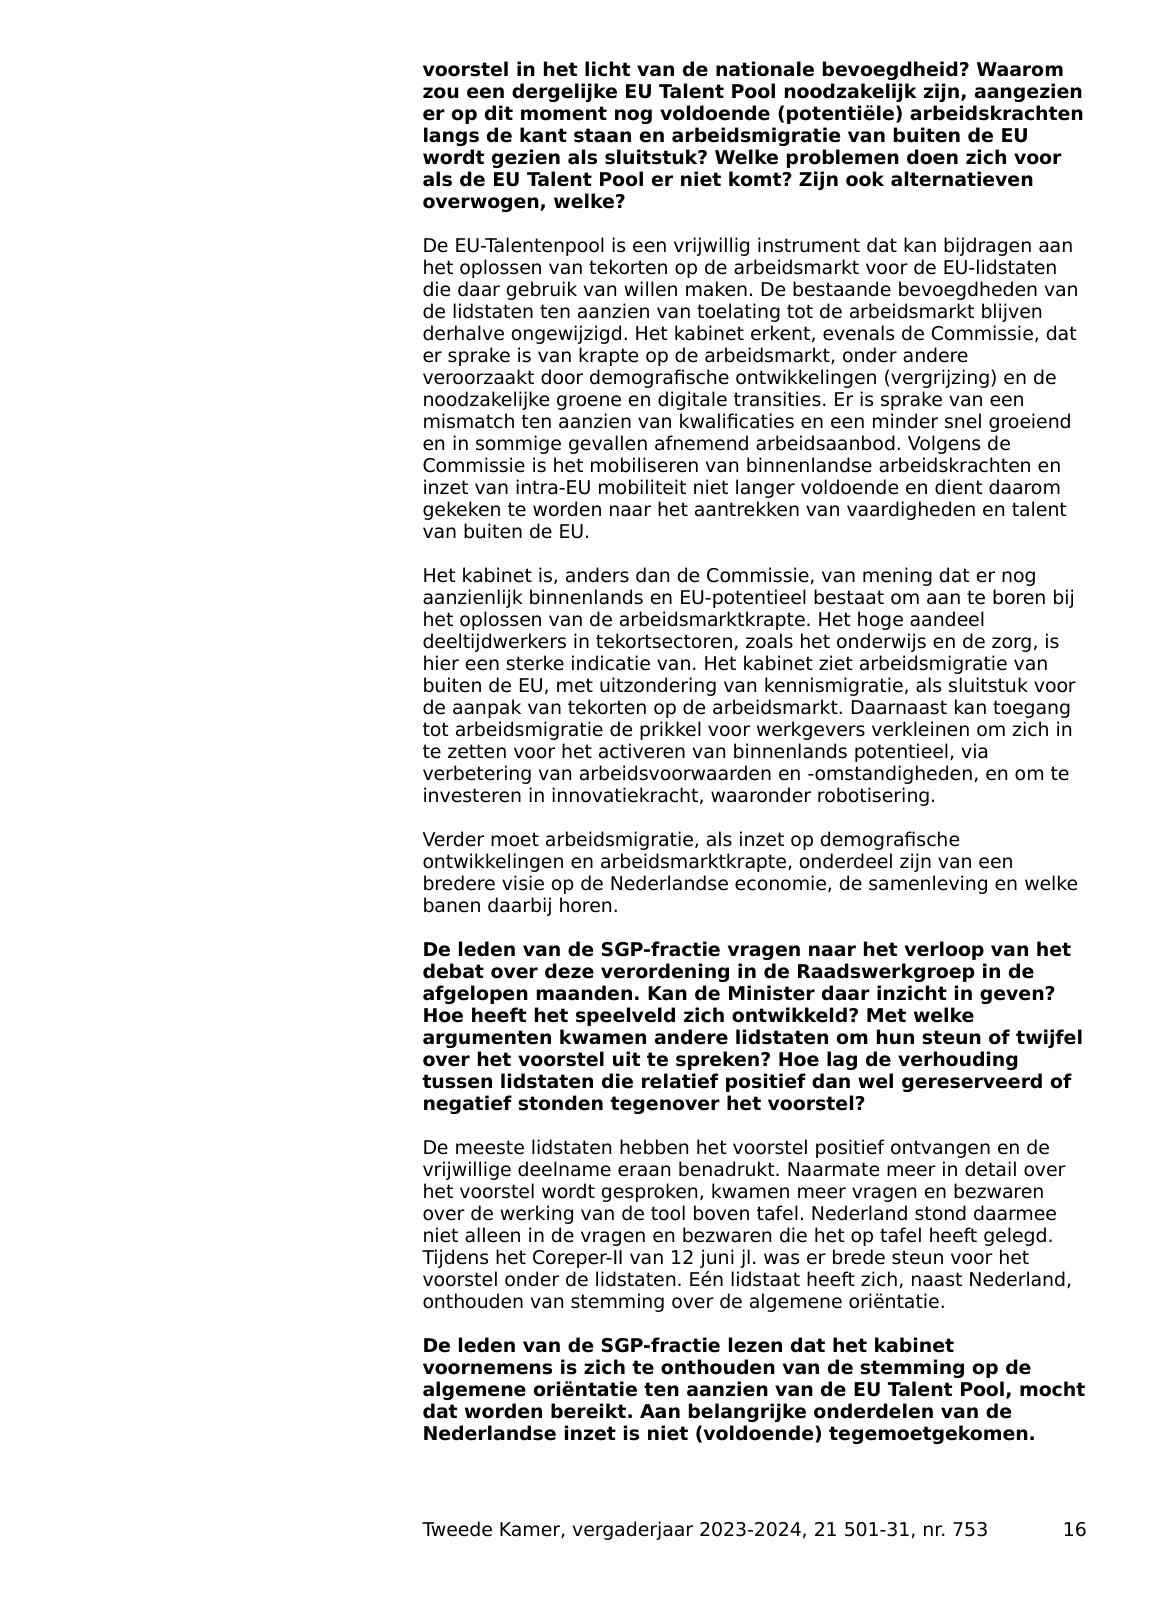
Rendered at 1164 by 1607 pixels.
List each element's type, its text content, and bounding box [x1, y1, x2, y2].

text De leden van de SGP-fractie lezen dat het kabinet voornemens is zich te onthouden van de stemming op de algemene oriëntatie ten aanzien van de EU Talent Pool, mocht dat worden bereikt. Aan belangrijke onderdelen van de Nederlandse inzet is niet (voldoende) tegemoetgekomen. [422, 1335, 1087, 1445]
text Het kabinet is, anders dan de Commissie, van mening dat er nog aanzienlijk binnenlands en EU-potentieel bestaat om aan te boren bij het oplossen van de arbeidsmarktkrapte. Het hoge aandeel deeltijdwerkers in tekortsectoren, zoals het onderwijs en de zorg, is hier een sterke indicatie van. Het kabinet ziet arbeidsmigratie van buiten de EU, met uitzondering van kennismigratie, als sluitstuk voor de aanpak van tekorten op de arbeidsmarkt. Daarnaast kan toegang tot arbeidsmigratie de prikkel voor werkgevers verkleinen om zich in te zetten voor het activeren van binnenlands potentieel, via verbetering van arbeidsvoorwaarden en -omstandigheden, en om te investeren in innovatiekracht, waaronder robotisering. [422, 565, 1087, 807]
text De EU-Talentenpool is een vrijwillig instrument dat kan bijdragen aan het oplossen van tekorten op de arbeidsmarkt voor de EU-lidstaten die daar gebruik van willen maken. De bestaande bevoegdheden van de lidstaten ten aanzien van toelating tot de arbeidsmarkt blijven derhalve ongewijzigd. Het kabinet erkent, evenals de Commissie, dat er sprake is van krapte op de arbeidsmarkt, onder andere veroorzaakt door demografische ontwikkelingen (vergrijzing) en de noodzakelijke groene en digitale transities. Er is sprake van een mismatch ten aanzien van kwalificaties en een minder snel groeiend en in sommige gevallen afnemend arbeidsaanbod. Volgens de Commissie is het mobiliseren van binnenlandse arbeidskrachten en inzet van intra-EU mobiliteit niet langer voldoende en dient daarom gekeken te worden naar het aantrekken van vaardigheden en talent van buiten de EU. [422, 235, 1087, 543]
text Verder moet arbeidsmigratie, als inzet op demografische ontwikkelingen en arbeidsmarktkrapte, onderdeel zijn van een bredere visie op de Nederlandse economie, de samenleving en welke banen daarbij horen. [422, 829, 1087, 917]
text voorstel in het licht van de nationale bevoegdheid? Waarom zou een dergelijke EU Talent Pool noodzakelijk zijn, aangezien er op dit moment nog voldoende (potentiële) arbeidskrachten langs de kant staan en arbeidsmigratie van buiten de EU wordt gezien als sluitstuk? Welke problemen doen zich voor als de EU Talent Pool er niet komt? Zijn ook alternatieven overwogen, welke? [422, 59, 1087, 213]
text De leden van de SGP-fractie vragen naar het verloop van het debat over deze verordening in de Raadswerkgroep in de afgelopen maanden. Kan de Minister daar inzicht in geven? Hoe heeft het speelveld zich ontwikkeld? Met welke argumenten kwamen andere lidstaten om hun steun of twijfel over het voorstel uit te spreken? Hoe lag de verhouding tussen lidstaten die relatief positief dan wel gereserveerd of negatief stonden tegenover het voorstel? [422, 939, 1087, 1115]
text De meeste lidstaten hebben het voorstel positief ontvangen en de vrijwillige deelname eraan benadrukt. Naarmate meer in detail over het voorstel wordt gesproken, kwamen meer vragen en bezwaren over de werking van de tool boven tafel. Nederland stond daarmee niet alleen in de vragen en bezwaren die het op tafel heeft gelegd. Tijdens het Coreper-II van 12 juni jl. was er brede steun voor het voorstel onder de lidstaten. Eén lidstaat heeft zich, naast Nederland, onthouden van stemming over de algemene oriëntatie. [422, 1137, 1087, 1313]
